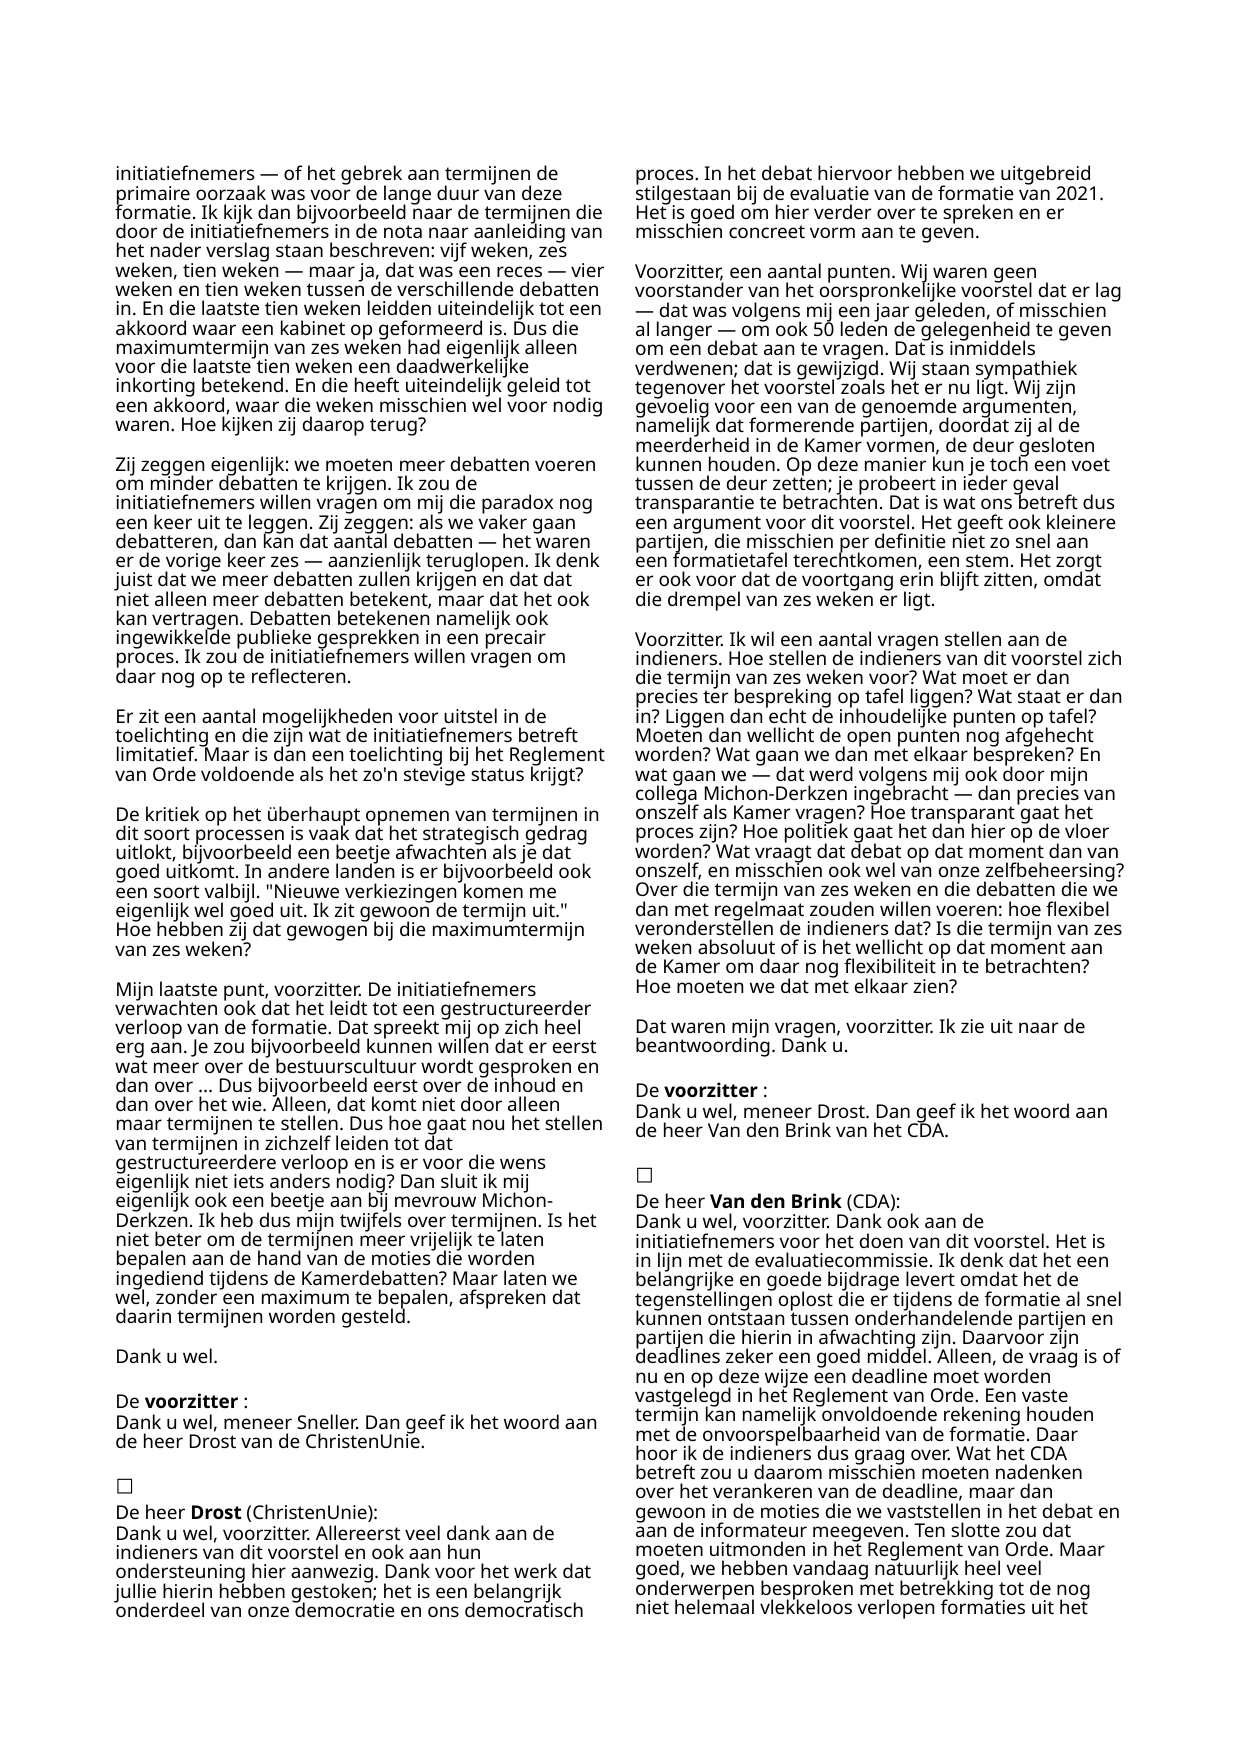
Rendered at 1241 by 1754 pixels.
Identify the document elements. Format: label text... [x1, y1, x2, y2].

text Dank u wel, meneer Drost. Dan geef ik het woord aan de heer Van den Brink van het CDA. [635, 1103, 1125, 1141]
text Dank u wel, voorzitter. Allereerst veel dank aan de indieners van dit voorstel en ook aan hun ondersteuning hier aanwezig. Dank voor het werk dat jullie hierin hebben gestoken; het is een belangrijk onderdeel van onze democratie en ons democratisch [115, 1525, 605, 1621]
text Er zit een aantal mogelijkheden voor uitstel in de toelichting en die zijn wat de initiatiefnemers betreft limitatief. Maar is dan een toelichting bij het Reglement van Orde voldoende als het zo'n stevige status krijgt? [115, 708, 605, 785]
text proces. In het debat hiervoor hebben we uitgebreid stilgestaan bij de evaluatie van de formatie van 2021. Het is goed om hier verder over te spreken en er misschien concreet vorm aan te geven. [635, 165, 1125, 242]
text initiatiefnemers — of het gebrek aan termijnen de primaire oorzaak was voor de lange duur van deze formatie. Ik kijk dan bijvoorbeeld naar de termijnen die door de initiatiefnemers in de nota naar aanleiding van het nader verslag staan beschreven: vijf weken, zes weken, tien weken — maar ja, dat was een reces — vier weken en tien weken tussen de verschillende debatten in. En die laatste tien weken leidden uiteindelijk tot een akkoord waar een kabinet op geformeerd is. Dus die maximumtermijn van zes weken had eigenlijk alleen voor die laatste tien weken een daadwerkelijke inkorting betekend. En die heeft uiteindelijk geleid tot een akkoord, waar die weken misschien wel voor nodig waren. Hoe kijken zij daarop terug? [115, 165, 605, 435]
text De heer Drost (ChristenUnie): [115, 1499, 605, 1525]
text De voorzitter : [635, 1077, 1125, 1103]
text Dank u wel, meneer Sneller. Dan geef ik het woord aan de heer Drost van de ChristenUnie. [115, 1414, 605, 1452]
text Mijn laatste punt, voorzitter. De initiatiefnemers verwachten ook dat het leidt tot een gestructureerder verloop van de formatie. Dat spreekt mij op zich heel erg aan. Je zou bijvoorbeeld kunnen willen dat er eerst wat meer over de bestuurscultuur wordt gesproken en dan over ... Dus bijvoorbeeld eerst over de inhoud en dan over het wie. Alleen, dat komt niet door alleen maar termijnen te stellen. Dus hoe gaat nou het stellen van termijnen in zichzelf leiden tot dat gestructureerdere verloop en is er voor die wens eigenlijk niet iets anders nodig? Dan sluit ik mij eigenlijk ook een beetje aan bij mevrouw Michon-Derkzen. Ik heb dus mijn twijfels over termijnen. Is het niet beter om de termijnen meer vrijelijk te laten bepalen aan de hand van de moties die worden ingediend tijdens de Kamerdebatten? Maar laten we wel, zonder een maximum te bepalen, afspreken dat daarin termijnen worden gesteld. [115, 981, 605, 1327]
text De heer Van den Brink (CDA): [635, 1188, 1125, 1213]
text Voorzitter, een aantal punten. Wij waren geen voorstander van het oorspronkelijke voorstel dat er lag — dat was volgens mij een jaar geleden, of misschien al langer — om ook 50 leden de gelegenheid te geven om een debat aan te vragen. Dat is inmiddels verdwenen; dat is gewijzigd. Wij staan sympathiek tegenover het voorstel zoals het er nu ligt. Wij zijn gevoelig voor een van de genoemde argumenten, namelijk dat formerende partijen, doordat zij al de meerderheid in de Kamer vormen, de deur gesloten kunnen houden. Op deze manier kun je toch een voet tussen de deur zetten; je probeert in ieder geval transparantie te betrachten. Dat is wat ons betreft dus een argument voor dit voorstel. Het geeft ook kleinere partijen, die misschien per definitie niet zo snel aan een formatietafel terechtkomen, een stem. Het zorgt er ook voor dat de voortgang erin blijft zitten, omdat die drempel van zes weken er ligt. [635, 263, 1125, 610]
text ⬜ [115, 1473, 605, 1499]
text Dat waren mijn vragen, voorzitter. Ik zie uit naar de beantwoording. Dank u. [635, 1018, 1125, 1056]
text De kritiek op het überhaupt opnemen van termijnen in dit soort processen is vaak dat het strategisch gedrag uitlokt, bijvoorbeeld een beetje afwachten als je dat goed uitkomt. In andere landen is er bijvoorbeeld ook een soort valbijl. "Nieuwe verkiezingen komen me eigenlijk wel goed uit. Ik zit gewoon de termijn uit." Hoe hebben zij dat gewogen bij die maximumtermijn van zes weken? [115, 806, 605, 960]
text Zij zeggen eigenlijk: we moeten meer debatten voeren om minder debatten te krijgen. Ik zou de initiatiefnemers willen vragen om mij die paradox nog een keer uit te leggen. Zij zeggen: als we vaker gaan debatteren, dan kan dat aantal debatten — het waren er de vorige keer zes — aanzienlijk teruglopen. Ik denk juist dat we meer debatten zullen krijgen en dat dat niet alleen meer debatten betekent, maar dat het ook kan vertragen. Debatten betekenen namelijk ook ingewikkelde publieke gesprekken in een precair proces. Ik zou de initiatiefnemers willen vragen om daar nog op te reflecteren. [115, 456, 605, 687]
text ⬜ [635, 1162, 1125, 1188]
text Voorzitter. Ik wil een aantal vragen stellen aan de indieners. Hoe stellen de indieners van dit voorstel zich die termijn van zes weken voor? Wat moet er dan precies ter bespreking op tafel liggen? Wat staat er dan in? Liggen dan echt de inhoudelijke punten op tafel? Moeten dan wellicht de open punten nog afgehecht worden? Wat gaan we dan met elkaar bespreken? En wat gaan we — dat werd volgens mij ook door mijn collega Michon-Derkzen ingebracht — dan precies van onszelf als Kamer vragen? Hoe transparant gaat het proces zijn? Hoe politiek gaat het dan hier op de vloer worden? Wat vraagt dat debat op dat moment dan van onszelf, en misschien ook wel van onze zelfbeheersing? Over die termijn van zes weken en die debatten die we dan met regelmaat zouden willen voeren: hoe flexibel veronderstellen de indieners dat? Is die termijn van zes weken absoluut of is het wellicht op dat moment aan de Kamer om daar nog flexibiliteit in te betrachten? Hoe moeten we dat met elkaar zien? [635, 631, 1125, 997]
text Dank u wel. [115, 1348, 605, 1367]
text De voorzitter : [115, 1388, 605, 1414]
text Dank u wel, voorzitter. Dank ook aan de initiatiefnemers voor het doen van dit voorstel. Het is in lijn met de evaluatiecommissie. Ik denk dat het een belangrijke en goede bijdrage levert omdat het de tegenstellingen oplost die er tijdens de formatie al snel kunnen ontstaan tussen onderhandelende partijen en partijen die hierin in afwachting zijn. Daarvoor zijn deadlines zeker een goed middel. Alleen, de vraag is of nu en op deze wijze een deadline moet worden vastgelegd in het Reglement van Orde. Een vaste termijn kan namelijk onvoldoende rekening houden met de onvoorspelbaarheid van de formatie. Daar hoor ik de indieners dus graag over. Wat het CDA betreft zou u daarom misschien moeten nadenken over het verankeren van de deadline, maar dan gewoon in de moties die we vaststellen in het debat en aan de informateur meegeven. Ten slotte zou dat moeten uitmonden in het Reglement van Orde. Maar goed, we hebben vandaag natuurlijk heel veel onderwerpen besproken met betrekking tot de nog niet helemaal vlekkeloos verlopen formaties uit het [635, 1213, 1125, 1618]
